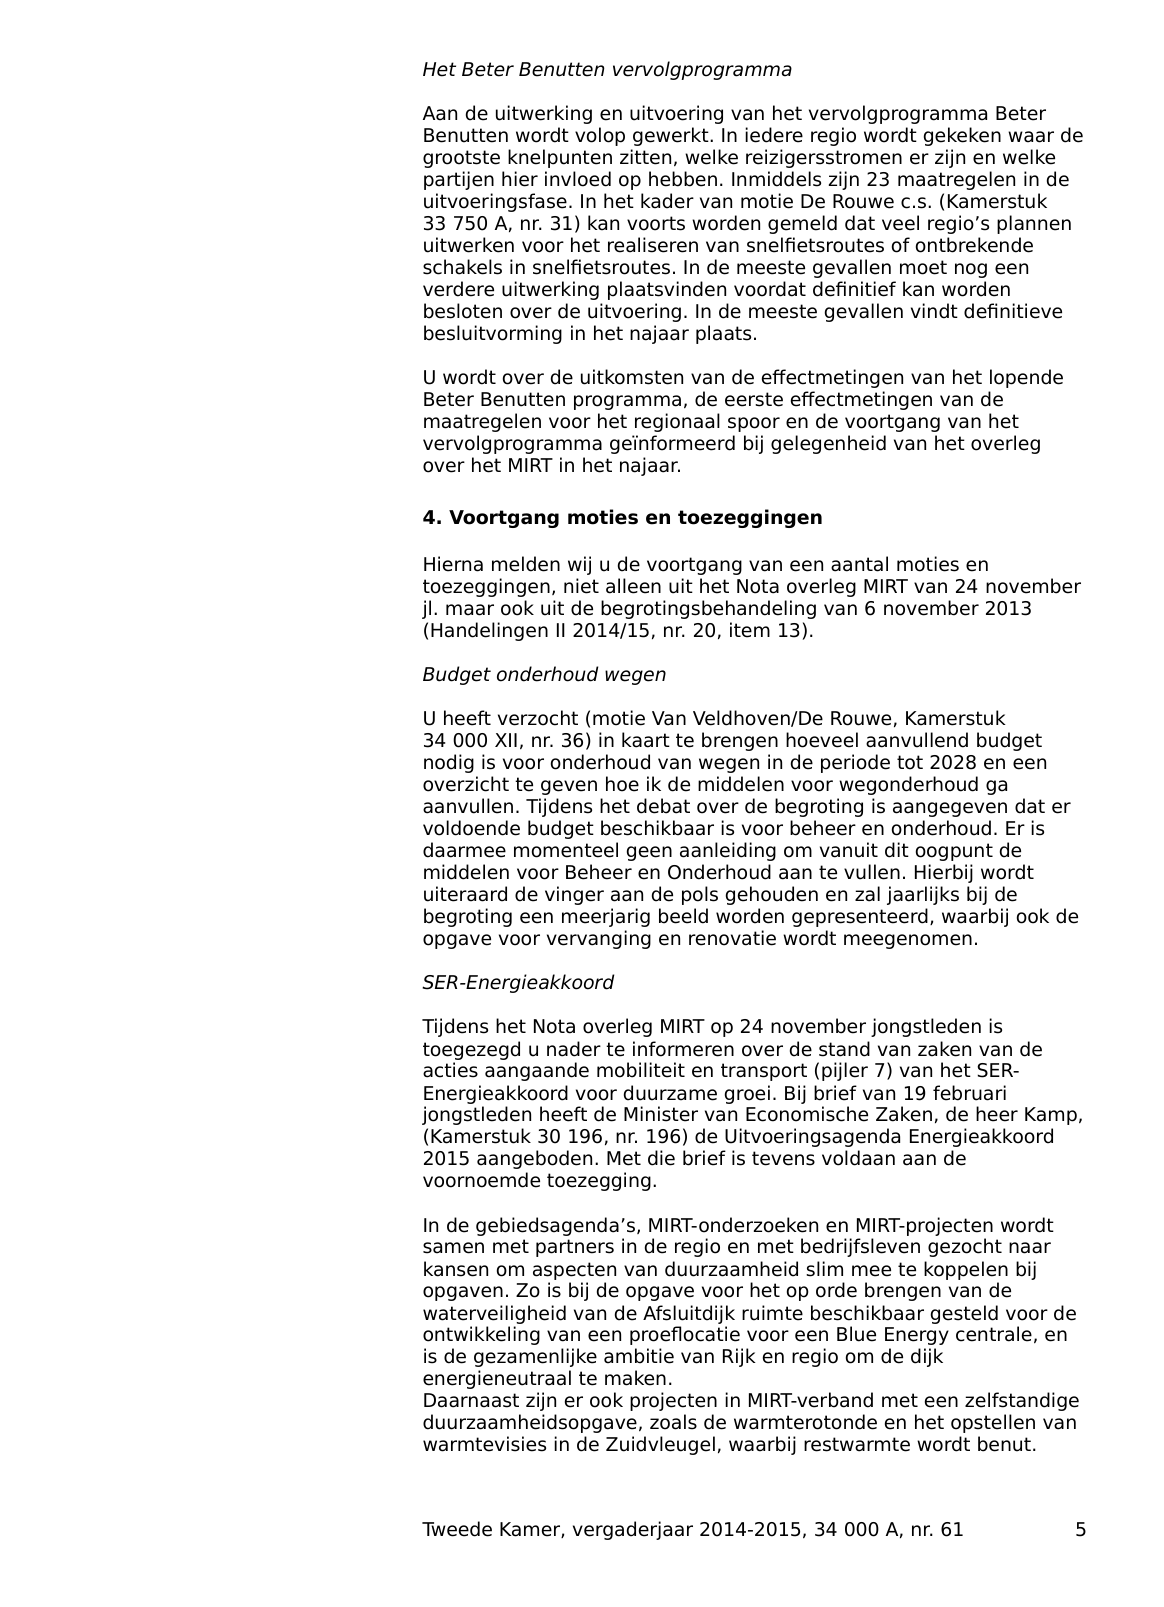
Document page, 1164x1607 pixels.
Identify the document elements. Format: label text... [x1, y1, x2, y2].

text Hierna melden wij u de voortgang van een aantal moties en toezeggingen, niet alleen uit het Nota overleg MIRT van 24 november jl. maar ook uit de begrotingsbehandeling van 6 november 2013 (Handelingen II 2014/15, nr. 20, item 13). [422, 554, 1087, 642]
subtitle SER-Energieakkoord [422, 972, 1087, 994]
subtitle 4. Voortgang moties en toezeggingen [422, 507, 1087, 529]
text Daarnaast zijn er ook projecten in MIRT-verband met een zelfstandige duurzaamheidsopgave, zoals de warmterotonde en het opstellen van warmtevisies in de Zuidvleugel, waarbij restwarmte wordt benut. [422, 1390, 1087, 1456]
text Aan de uitwerking en uitvoering van het vervolgprogramma Beter Benutten wordt volop gewerkt. In iedere regio wordt gekeken waar de grootste knelpunten zitten, welke reizigersstromen er zijn en welke partijen hier invloed op hebben. Inmiddels zijn 23 maatregelen in de uitvoeringsfase. In het kader van motie De Rouwe c.s. (Kamerstuk 33 750 A, nr. 31) kan voorts worden gemeld dat veel regio’s plannen uitwerken voor het realiseren van snelfietsroutes of ontbrekende schakels in snelfietsroutes. In de meeste gevallen moet nog een verdere uitwerking plaatsvinden voordat definitief kan worden besloten over de uitvoering. In de meeste gevallen vindt definitieve besluitvorming in het najaar plaats. [422, 103, 1087, 345]
subtitle Het Beter Benutten vervolgprogramma [422, 59, 1087, 81]
text U heeft verzocht (motie Van Veldhoven/De Rouwe, Kamerstuk 34 000 XII, nr. 36) in kaart te brengen hoeveel aanvullend budget nodig is voor onderhoud van wegen in de periode tot 2028 en een overzicht te geven hoe ik de middelen voor wegonderhoud ga aanvullen. Tijdens het debat over de begroting is aangegeven dat er voldoende budget beschikbaar is voor beheer en onderhoud. Er is daarmee momenteel geen aanleiding om vanuit dit oogpunt de middelen voor Beheer en Onderhoud aan te vullen. Hierbij wordt uiteraard de vinger aan de pols gehouden en zal jaarlijks bij de begroting een meerjarig beeld worden gepresenteerd, waarbij ook de opgave voor vervanging en renovatie wordt meegenomen. [422, 708, 1087, 950]
text In de gebiedsagenda’s, MIRT-onderzoeken en MIRT-projecten wordt samen met partners in de regio en met bedrijfsleven gezocht naar kansen om aspecten van duurzaamheid slim mee te koppelen bij opgaven. Zo is bij de opgave voor het op orde brengen van de waterveiligheid van de Afsluitdijk ruimte beschikbaar gesteld voor de ontwikkeling van een proeflocatie voor een Blue Energy centrale, en is de gezamenlijke ambitie van Rijk en regio om de dijk energieneutraal te maken. [422, 1214, 1087, 1390]
text U wordt over de uitkomsten van de effectmetingen van het lopende Beter Benutten programma, de eerste effectmetingen van de maatregelen voor het regionaal spoor en de voortgang van het vervolgprogramma geïnformeerd bij gelegenheid van het overleg over het MIRT in het najaar. [422, 367, 1087, 477]
subtitle Budget onderhoud wegen [422, 664, 1087, 686]
text Tijdens het Nota overleg MIRT op 24 november jongstleden is toegezegd u nader te informeren over de stand van zaken van de acties aangaande mobiliteit en transport (pijler 7) van het SER-Energieakkoord voor duurzame groei. Bij brief van 19 februari jongstleden heeft de Minister van Economische Zaken, de heer Kamp, (Kamerstuk 30 196, nr. 196) de Uitvoeringsagenda Energieakkoord 2015 aangeboden. Met die brief is tevens voldaan aan de voornoemde toezegging. [422, 1016, 1087, 1192]
